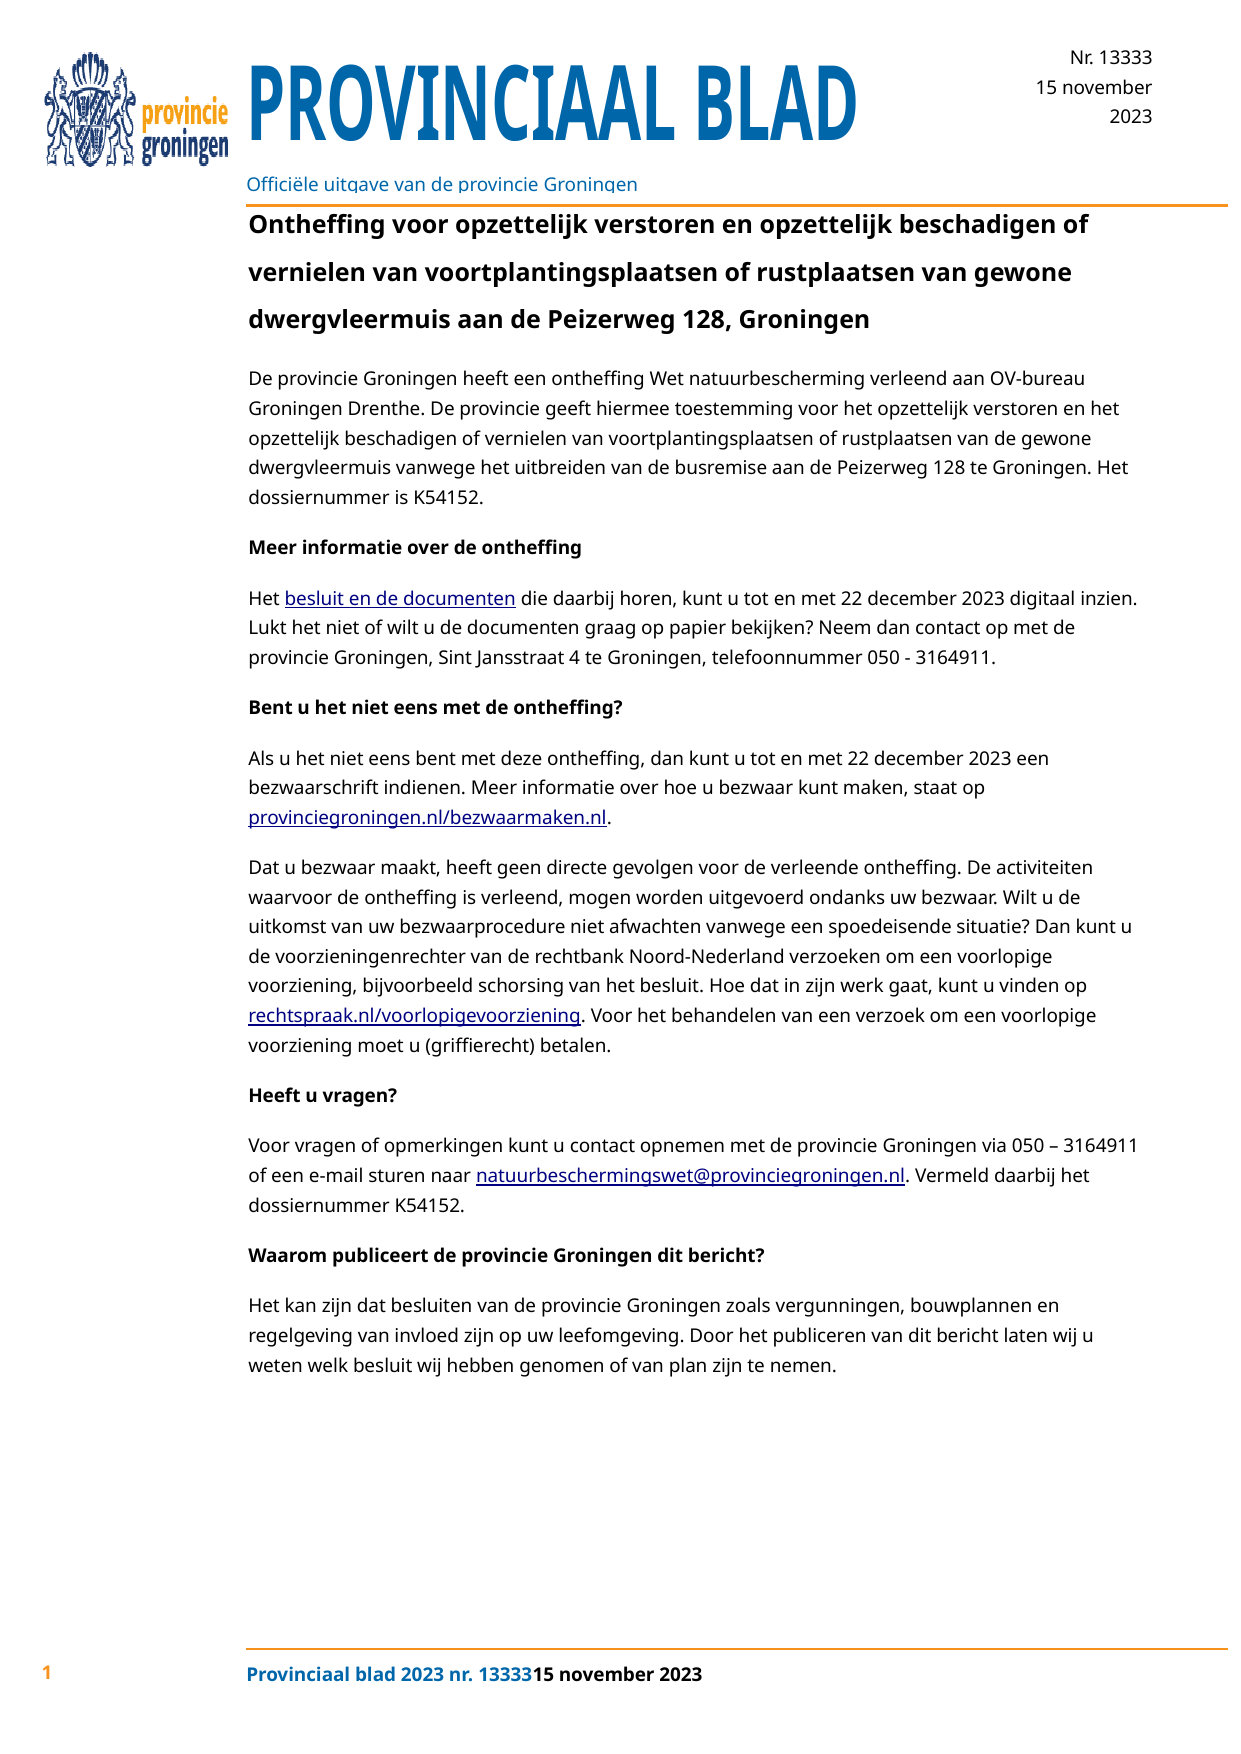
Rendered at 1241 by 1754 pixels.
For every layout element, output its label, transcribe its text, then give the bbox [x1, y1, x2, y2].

text Het kan zijn dat besluiten van de provincie Groningen zoals vergunningen, bouwplannen en regelgeving van invloed zijn op uw leefomgeving. Door het publiceren van dit bericht laten wij u weten welk besluit wij hebben genomen of van plan zijn te nemen. [248, 1293, 1152, 1377]
text Heeft u vragen? [248, 1082, 1152, 1108]
text Waarom publiceert de provincie Groningen dit bericht? [248, 1242, 1152, 1268]
text De provincie Groningen heeft een ontheffing Wet natuurbescherming verleend aan OV-bureau Groningen Drenthe. De provincie geeft hiermee toestemming voor het opzettelijk verstoren en het opzettelijk beschadigen of vernielen van voortplantingsplaatsen of rustplaatsen van de gewone dwergvleermuis vanwege het uitbreiden van de busremise aan de Peizerweg 128 te Groningen. Het dossiernummer is K54152. [248, 366, 1152, 509]
text Meer informatie over de ontheffing [248, 534, 1152, 560]
text Bent u het niet eens met de ontheffing? [248, 694, 1152, 720]
text Ontheffing voor opzettelijk verstoren en opzettelijk beschadigen of vernielen van voortplantingsplaatsen of rustplaatsen van gewone dwergvleermuis aan de Peizerweg 128, Groningen [248, 207, 1152, 336]
text Dat u bezwaar maakt, heeft geen directe gevolgen voor de verleende ontheffing. De activiteiten waarvoor de ontheffing is verleend, mogen worden uitgevoerd ondanks uw bezwaar. Wilt u de uitkomst van uw bezwaarprocedure niet afwachten vanwege een spoedeisende situatie? Dan kunt u de voorzieningenrechter van de rechtbank Noord-Nederland verzoeken om een voorlopige voorziening, bijvoorbeeld schorsing van het besluit. Hoe dat in zijn werk gaat, kunt u vinden op rechtspraak.nl/voorlopigevoorziening. Voor het behandelen van een verzoek om een voorlopige voorziening moet u (griffierecht) betalen. [248, 854, 1152, 1057]
text Voor vragen of opmerkingen kunt u contact opnemen met de provincie Groningen via 050 – 3164911 of een e-mail sturen naar natuurbeschermingswet@provinciegroningen.nl. Vermeld daarbij het dossiernummer K54152. [248, 1133, 1152, 1217]
text Als u het niet eens bent met deze ontheffing, dan kunt u tot en met 22 december 2023 een bezwaarschrift indienen. Meer informatie over hoe u bezwaar kunt maken, staat op provinciegroningen.nl/bezwaarmaken.nl. [248, 745, 1152, 829]
text Het besluit en de documenten die daarbij horen, kunt u tot en met 22 december 2023 digitaal inzien. Lukt het niet of wilt u de documenten graag op papier bekijken? Neem dan contact op met de provincie Groningen, Sint Jansstraat 4 te Groningen, telefoonnummer 050 - 3164911. [248, 585, 1152, 669]
picture [41, 47, 231, 172]
